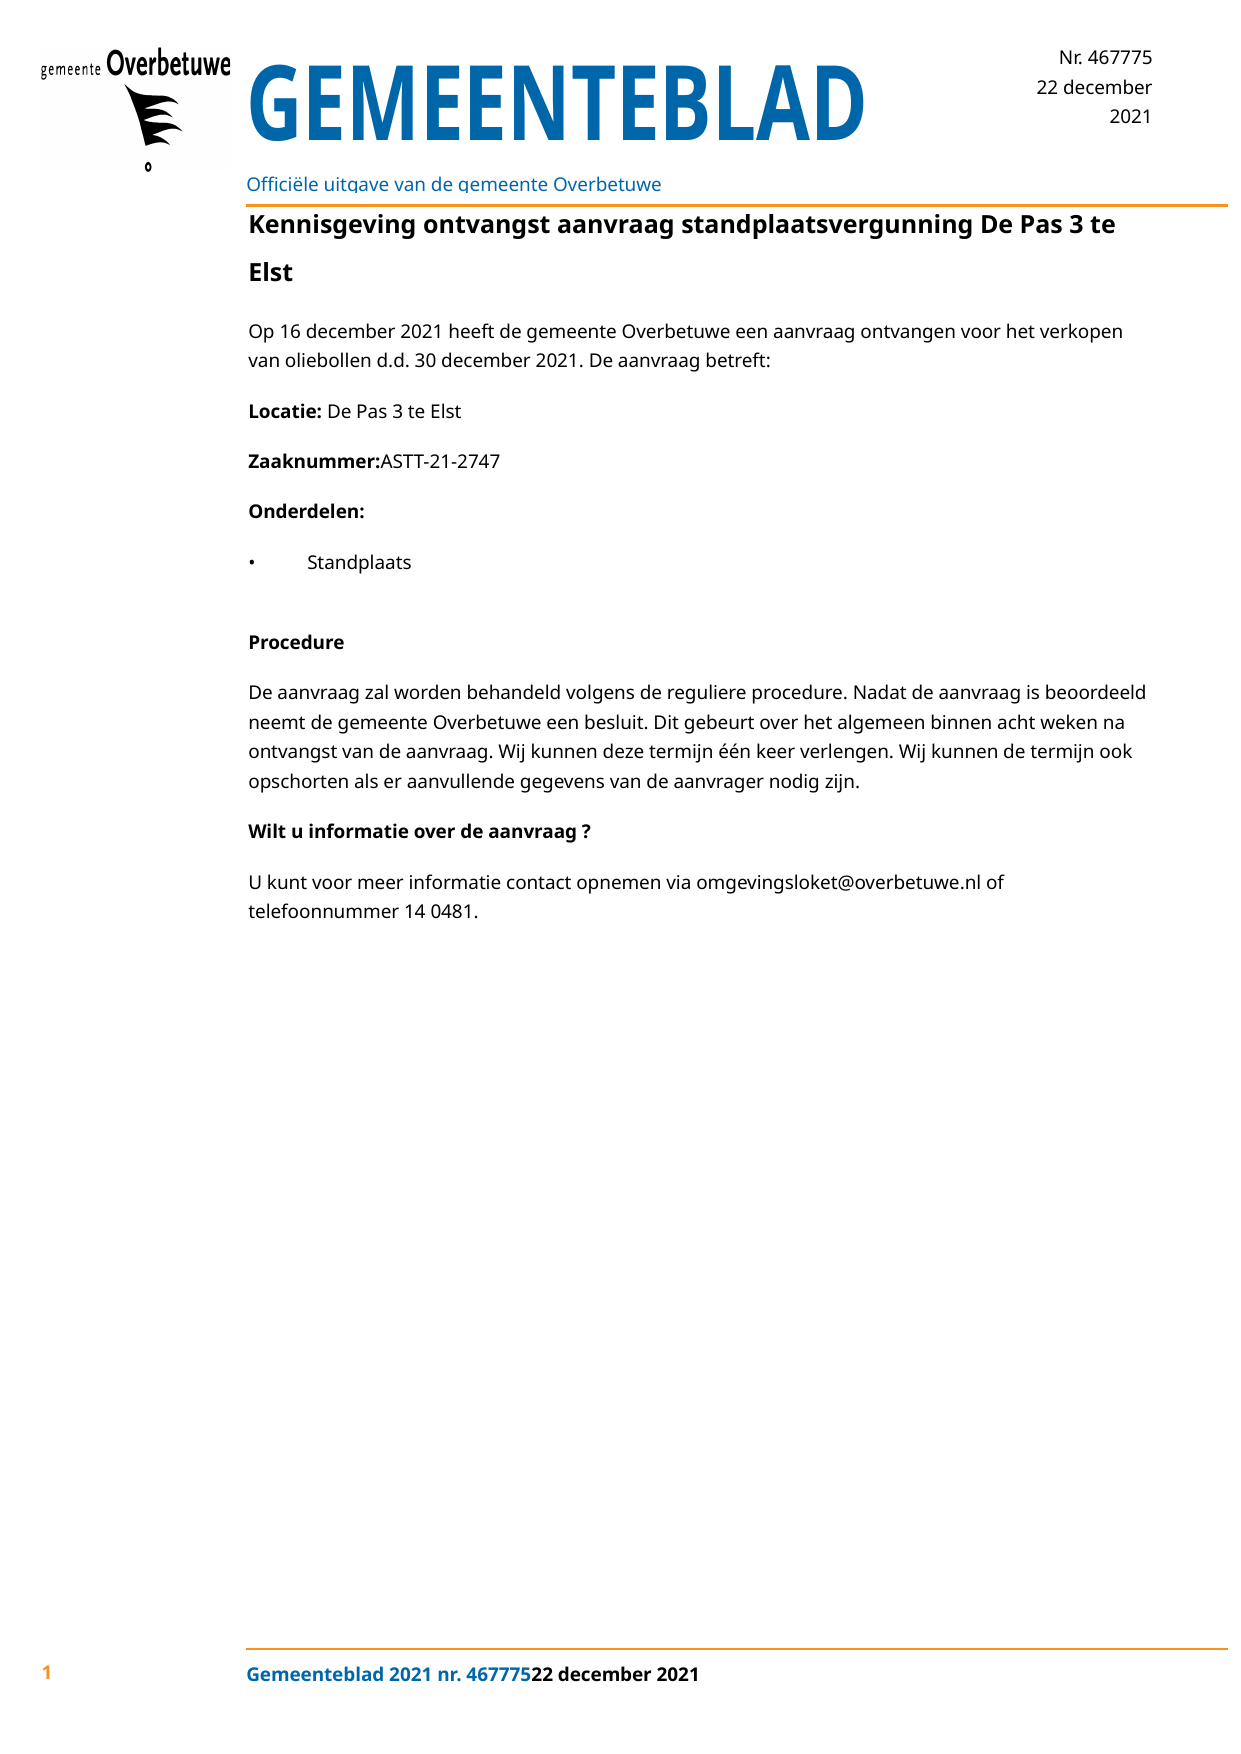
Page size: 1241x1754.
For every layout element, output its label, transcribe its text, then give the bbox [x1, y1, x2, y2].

list Standplaats [248, 549, 1152, 575]
text U kunt voor meer informatie contact opnemen via omgevingsloket@overbetuwe.nl of telefoonnummer 14 0481. [248, 869, 1152, 924]
text Onderdelen: [248, 499, 1152, 524]
text Wilt u informatie over de aanvraag ? [248, 819, 1152, 844]
text Zaaknummer:ASTT-21-2747 [248, 448, 1152, 474]
text Procedure [248, 629, 1152, 655]
text De aanvraag zal worden behandeld volgens de reguliere procedure. Nadat de aanvraag is beoordeeld neemt de gemeente Overbetuwe een besluit. Dit gebeurt over het algemeen binnen acht weken na ontvangst van de aanvraag. Wij kunnen deze termijn één keer verlengen. Wij kunnen de termijn ook opschorten als er aanvullende gegevens van de aanvrager nodig zijn. [248, 679, 1152, 794]
text Kennisgeving ontvangst aanvraag standplaatsvergunning De Pas 3 te Elst [248, 207, 1152, 288]
text Locatie: De Pas 3 te Elst [248, 398, 1152, 424]
picture [41, 47, 231, 172]
text Op 16 december 2021 heeft de gemeente Overbetuwe een aanvraag ontvangen voor het verkopen van oliebollen d.d. 30 december 2021. De aanvraag betreft: [248, 318, 1152, 373]
